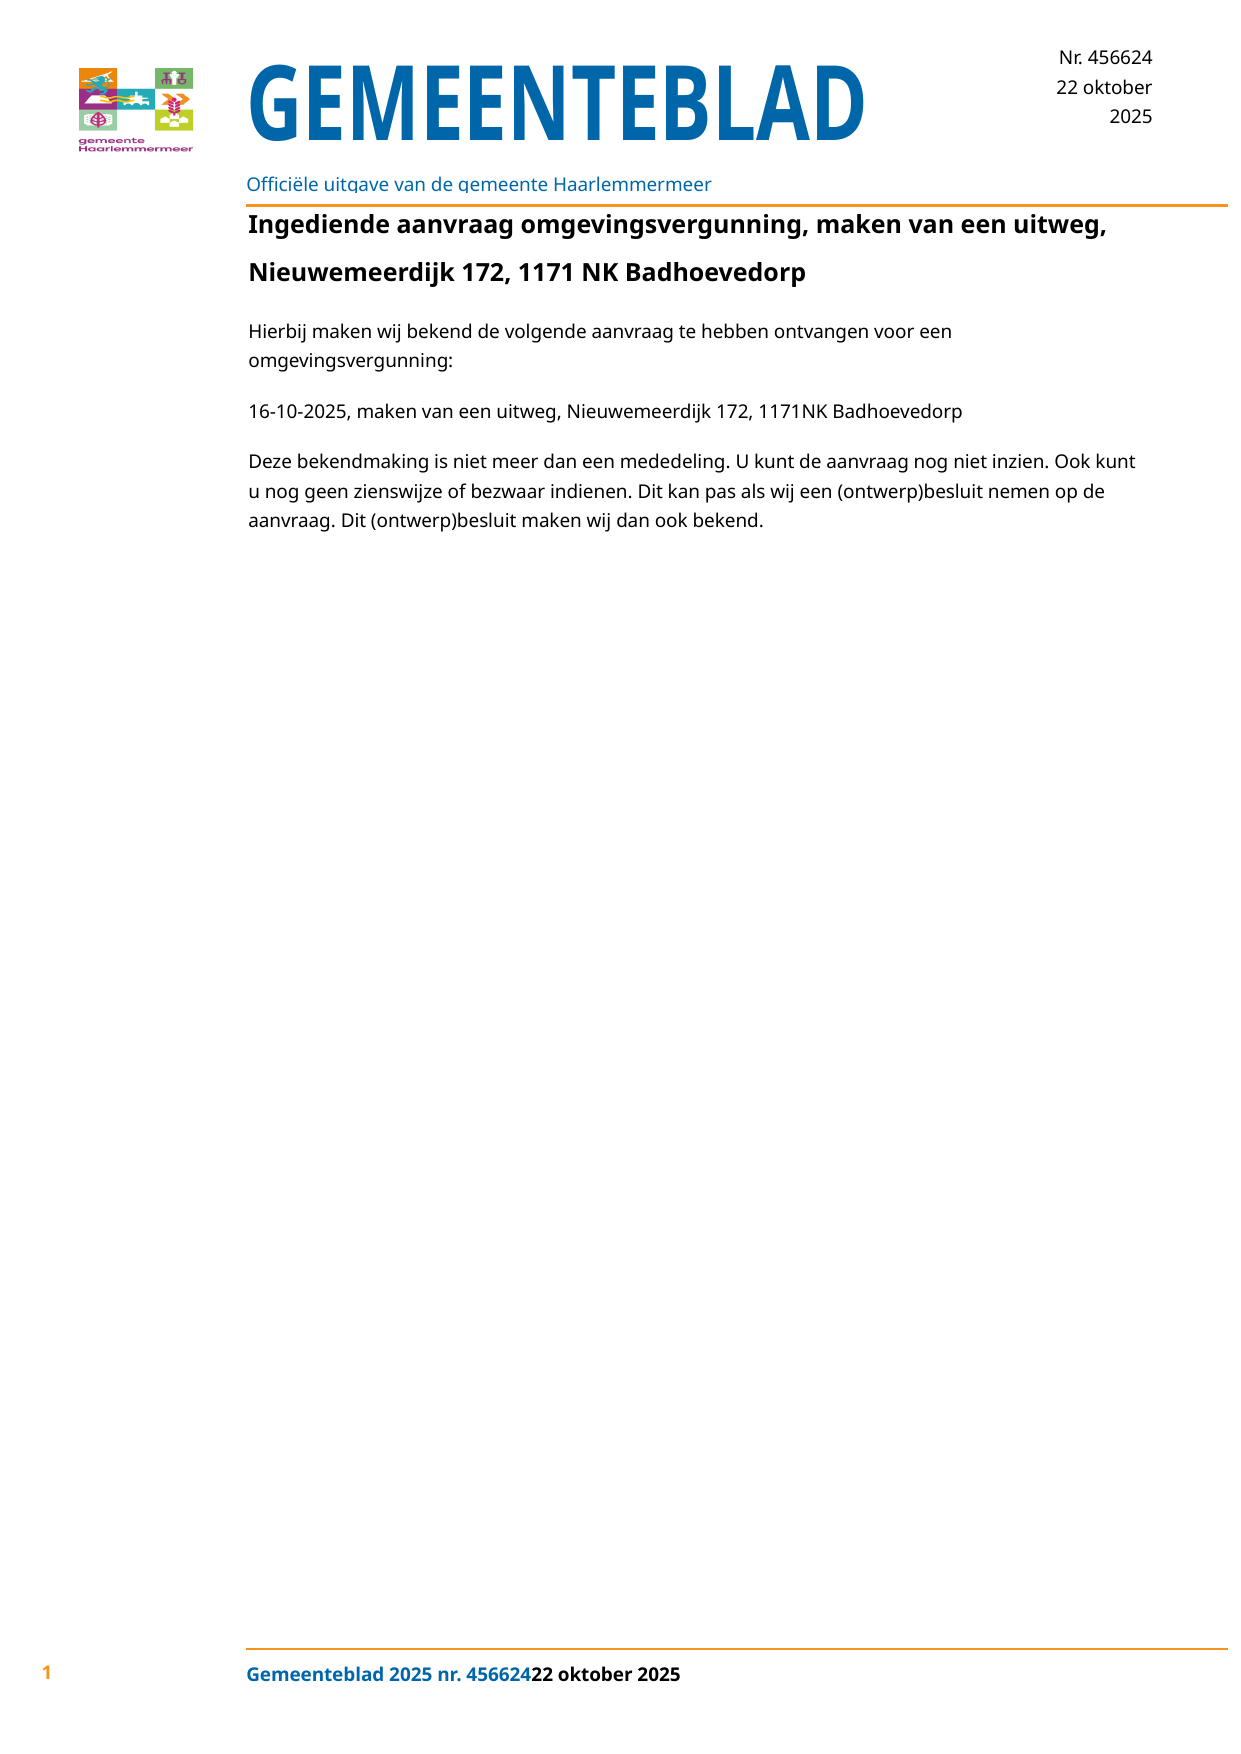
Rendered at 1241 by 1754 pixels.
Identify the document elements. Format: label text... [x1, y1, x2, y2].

text Hierbij maken wij bekend de volgende aanvraag te hebben ontvangen voor een omgevingsvergunning: [248, 318, 1152, 373]
picture [41, 47, 231, 172]
text Ingediende aanvraag omgevingsvergunning, maken van een uitweg, Nieuwemeerdijk 172, 1171 NK Badhoevedorp [248, 207, 1152, 288]
text Deze bekendmaking is niet meer dan een mededeling. U kunt de aanvraag nog niet inzien. Ook kunt u nog geen zienswijze of bezwaar indienen. Dit kan pas als wij een (ontwerp)besluit nemen op de aanvraag. Dit (ontwerp)besluit maken wij dan ook bekend. [248, 448, 1152, 533]
text 16-10-2025, maken van een uitweg, Nieuwemeerdijk 172, 1171NK Badhoevedorp [248, 398, 1152, 424]
